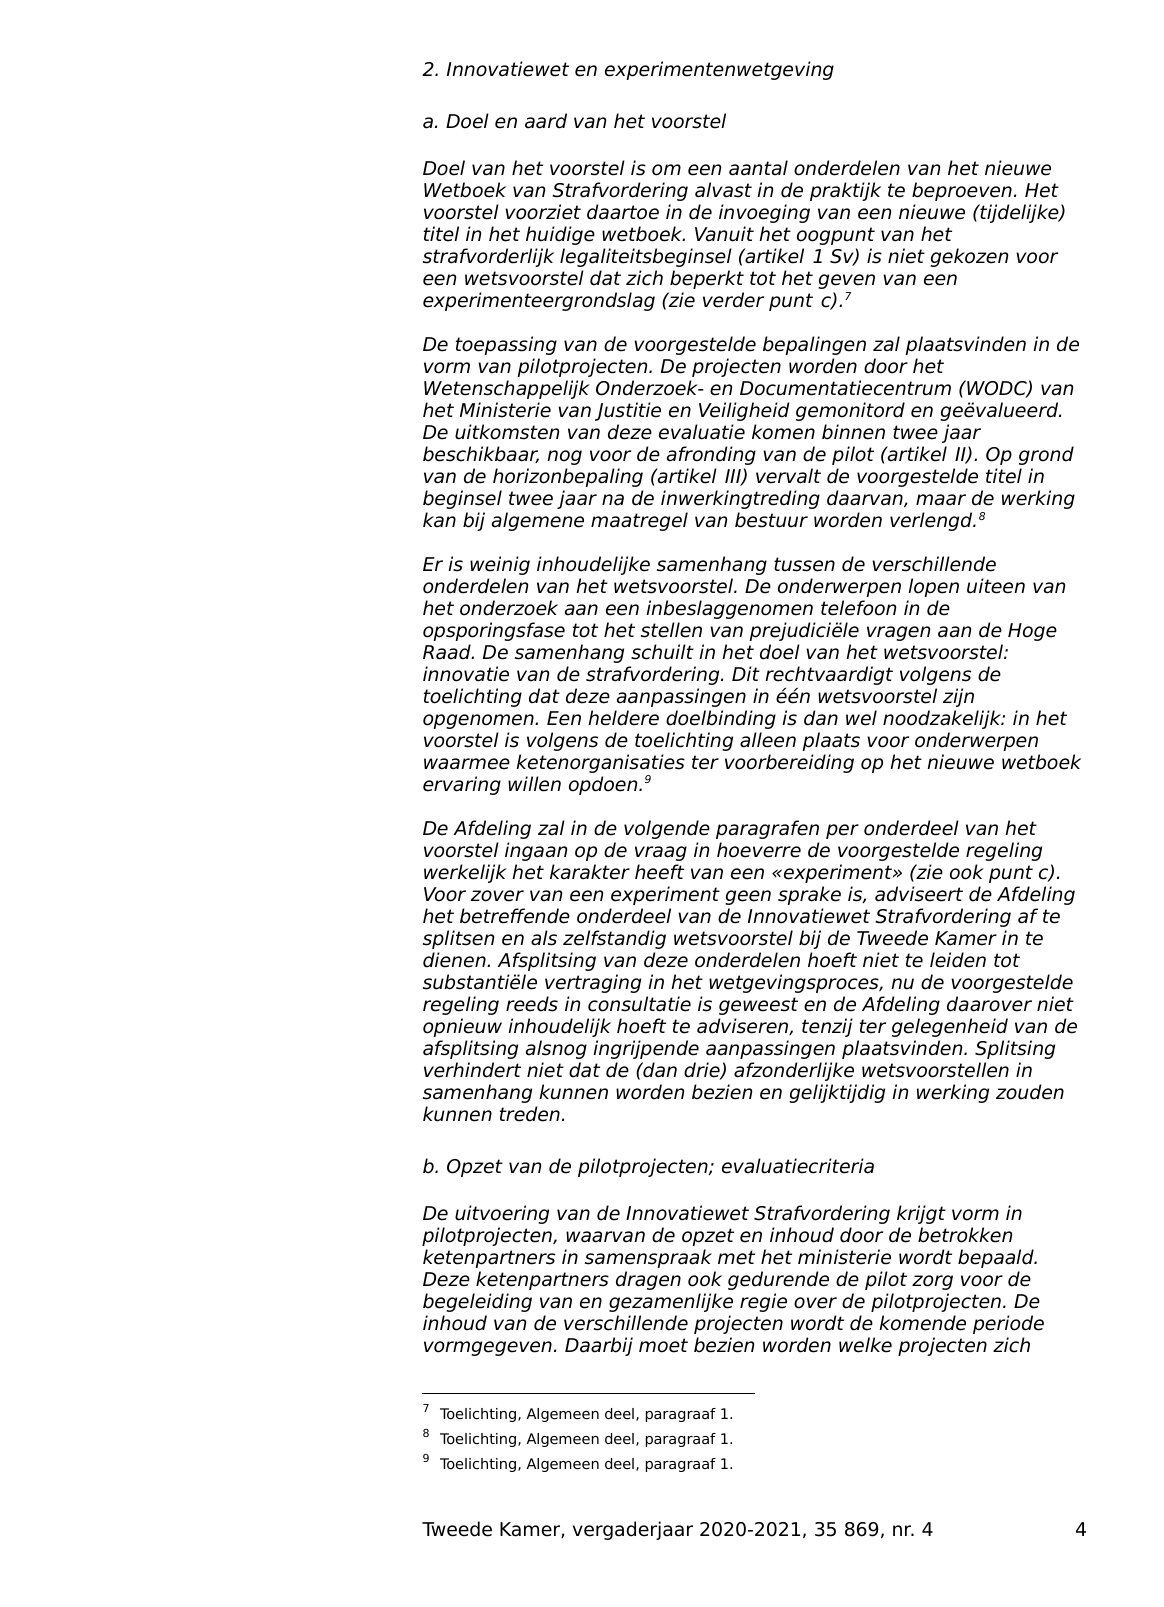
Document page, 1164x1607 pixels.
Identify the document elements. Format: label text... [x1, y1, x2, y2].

text Toelichting, Algemeen deel, paragraaf 1. [422, 1427, 1087, 1449]
subtitle a. Doel en aard van het voorstel [422, 111, 1087, 133]
text De uitvoering van de Innovatiewet Strafvordering krijgt vorm in pilotprojecten, waarvan de opzet en inhoud door de betrokken ketenpartners in samenspraak met het ministerie wordt bepaald. Deze ketenpartners dragen ook gedurende de pilot zorg voor de begeleiding van en gezamenlijke regie over de pilotprojecten. De inhoud van de verschillende projecten wordt de komende periode vormgegeven. Daarbij moet bezien worden welke projecten zich [422, 1203, 1087, 1357]
subtitle b. Opzet van de pilotprojecten; evaluatiecriteria [422, 1156, 1087, 1178]
text De Afdeling zal in de volgende paragrafen per onderdeel van het voorstel ingaan op de vraag in hoeverre de voorgestelde regeling werkelijk het karakter heeft van een «experiment» (zie ook punt c). Voor zover van een experiment geen sprake is, adviseert de Afdeling het betreffende onderdeel van de Innovatiewet Strafvordering af te splitsen en als zelfstandig wetsvoorstel bij de Tweede Kamer in te dienen. Afsplitsing van deze onderdelen hoeft niet te leiden tot substantiële vertraging in het wetgevingsproces, nu de voorgestelde regeling reeds in consultatie is geweest en de Afdeling daarover niet opnieuw inhoudelijk hoeft te adviseren, tenzij ter gelegenheid van de afsplitsing alsnog ingrijpende aanpassingen plaatsvinden. Splitsing verhindert niet dat de (dan drie) afzonderlijke wetsvoorstellen in samenhang kunnen worden bezien en gelijktijdig in werking zouden kunnen treden. [422, 818, 1087, 1126]
text Doel van het voorstel is om een aantal onderdelen van het nieuwe Wetboek van Strafvordering alvast in de praktijk te beproeven. Het voorstel voorziet daartoe in de invoeging van een nieuwe (tijdelijke) titel in het huidige wetboek. Vanuit het oogpunt van het strafvorderlijk legaliteitsbeginsel (artikel 1 Sv) is niet gekozen voor een wetsvoorstel dat zich beperkt tot het geven van een experimenteergrondslag (zie verder punt c). [422, 158, 1087, 312]
text Toelichting, Algemeen deel, paragraaf 1. [422, 1452, 1087, 1474]
subtitle 2. Innovatiewet en experimentenwetgeving [422, 59, 1087, 81]
text Er is weinig inhoudelijke samenhang tussen de verschillende onderdelen van het wetsvoorstel. De onderwerpen lopen uiteen van het onderzoek aan een inbeslaggenomen telefoon in de opsporingsfase tot het stellen van prejudiciële vragen aan de Hoge Raad. De samenhang schuilt in het doel van het wetsvoorstel: innovatie van de strafvordering. Dit rechtvaardigt volgens de toelichting dat deze aanpassingen in één wetsvoorstel zijn opgenomen. Een heldere doelbinding is dan wel noodzakelijk: in het voorstel is volgens de toelichting alleen plaats voor onderwerpen waarmee ketenorganisaties ter voorbereiding op het nieuwe wetboek ervaring willen opdoen. [422, 554, 1087, 796]
text De toepassing van de voorgestelde bepalingen zal plaatsvinden in de vorm van pilotprojecten. De projecten worden door het Wetenschappelijk Onderzoek- en Documentatiecentrum (WODC) van het Ministerie van Justitie en Veiligheid gemonitord en geëvalueerd. De uitkomsten van deze evaluatie komen binnen twee jaar beschikbaar, nog voor de afronding van de pilot (artikel II). Op grond van de horizonbepaling (artikel III) vervalt de voorgestelde titel in beginsel twee jaar na de inwerkingtreding daarvan, maar de werking kan bij algemene maatregel van bestuur worden verlengd. [422, 334, 1087, 532]
text Toelichting, Algemeen deel, paragraaf 1. [422, 1402, 1087, 1424]
